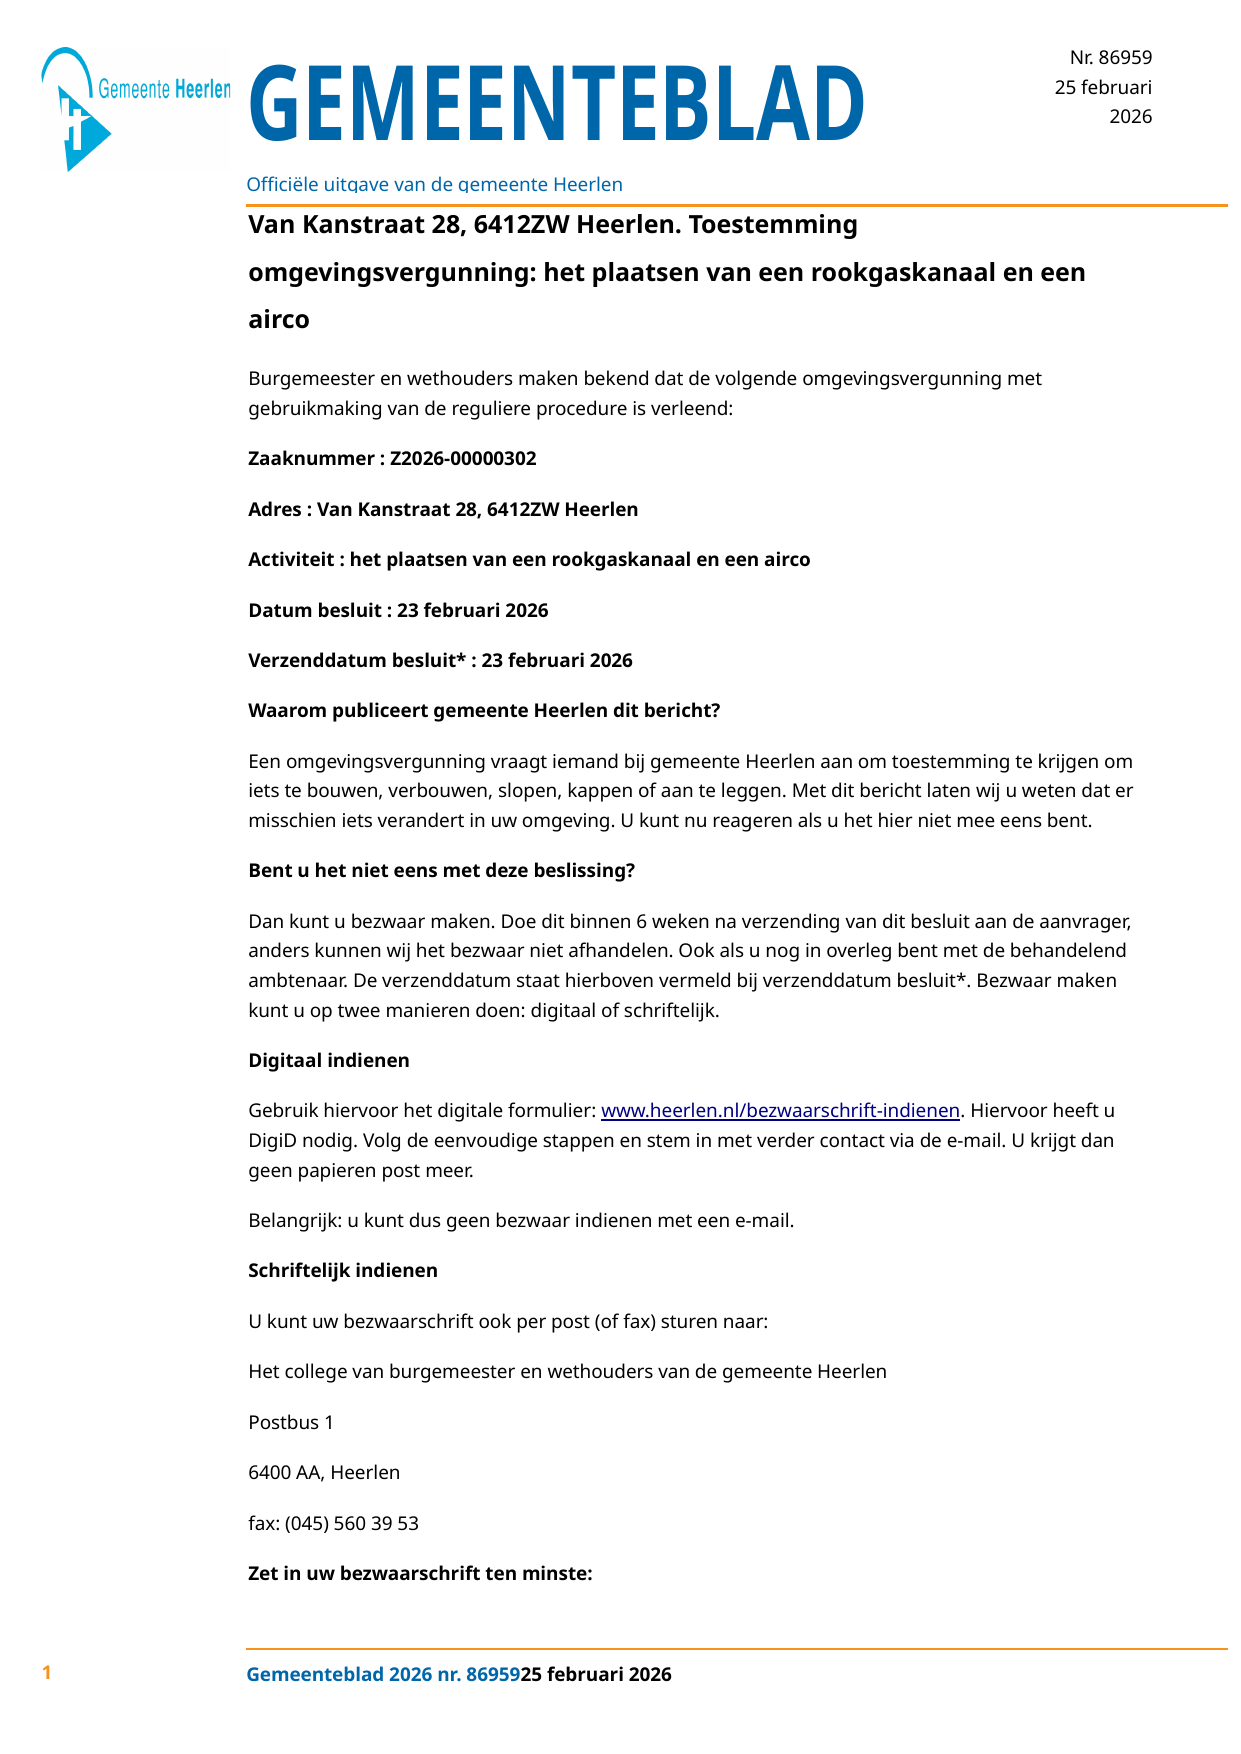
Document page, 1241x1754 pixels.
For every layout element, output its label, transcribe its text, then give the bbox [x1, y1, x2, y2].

text Dan kunt u bezwaar maken. Doe dit binnen 6 weken na verzending van dit besluit aan de aanvrager, anders kunnen wij het bezwaar niet afhandelen. Ook als u nog in overleg bent met de behandelend ambtenaar. De verzenddatum staat hierboven vermeld bij verzenddatum besluit*. Bezwaar maken kunt u op twee manieren doen: digitaal of schriftelijk. [248, 908, 1152, 1022]
text U kunt uw bezwaarschrift ook per post (of fax) sturen naar: [248, 1308, 1152, 1334]
text Schriftelijk indienen [248, 1258, 1152, 1283]
text Datum besluit : 23 februari 2026 [248, 597, 1152, 622]
text Postbus 1 [248, 1409, 1152, 1434]
text Waarom publiceert gemeente Heerlen dit bericht? [248, 698, 1152, 723]
text Het college van burgemeester en wethouders van de gemeente Heerlen [248, 1358, 1152, 1384]
text Activiteit : het plaatsen van een rookgaskanaal en een airco [248, 546, 1152, 572]
text Adres : Van Kanstraat 28, 6412ZW Heerlen [248, 496, 1152, 522]
text Van Kanstraat 28, 6412ZW Heerlen. Toestemming omgevingsvergunning: het plaatsen van een rookgaskanaal en een airco [248, 207, 1152, 336]
text Verzenddatum besluit* : 23 februari 2026 [248, 647, 1152, 673]
text Bent u het niet eens met deze beslissing? [248, 858, 1152, 883]
text Zaaknummer : Z2026-00000302 [248, 446, 1152, 471]
text Een omgevingsvergunning vraagt iemand bij gemeente Heerlen aan om toestemming te krijgen om iets te bouwen, verbouwen, slopen, kappen of aan te leggen. Met dit bericht laten wij u weten dat er misschien iets verandert in uw omgeving. U kunt nu reageren als u het hier niet mee eens bent. [248, 748, 1152, 833]
text Zet in uw bezwaarschrift ten minste: [248, 1560, 1152, 1586]
picture [41, 47, 231, 172]
text Belangrijk: u kunt dus geen bezwaar indienen met een e-mail. [248, 1207, 1152, 1233]
picture [41, 47, 59, 70]
text Burgemeester en wethouders maken bekend dat de volgende omgevingsvergunning met gebruikmaking van de reguliere procedure is verleend: [248, 366, 1152, 421]
text 6400 AA, Heerlen [248, 1459, 1152, 1485]
text fax: (045) 560 39 53 [248, 1510, 1152, 1535]
text Digitaal indienen [248, 1047, 1152, 1073]
text Gebruik hiervoor het digitale formulier: www.heerlen.nl/bezwaarschrift-indienen. Hiervoor heeft u DigiD nodig. Volg de eenvoudige stappen en stem in met verder contact via de e-mail. U krijgt dan geen papieren post meer. [248, 1098, 1152, 1182]
